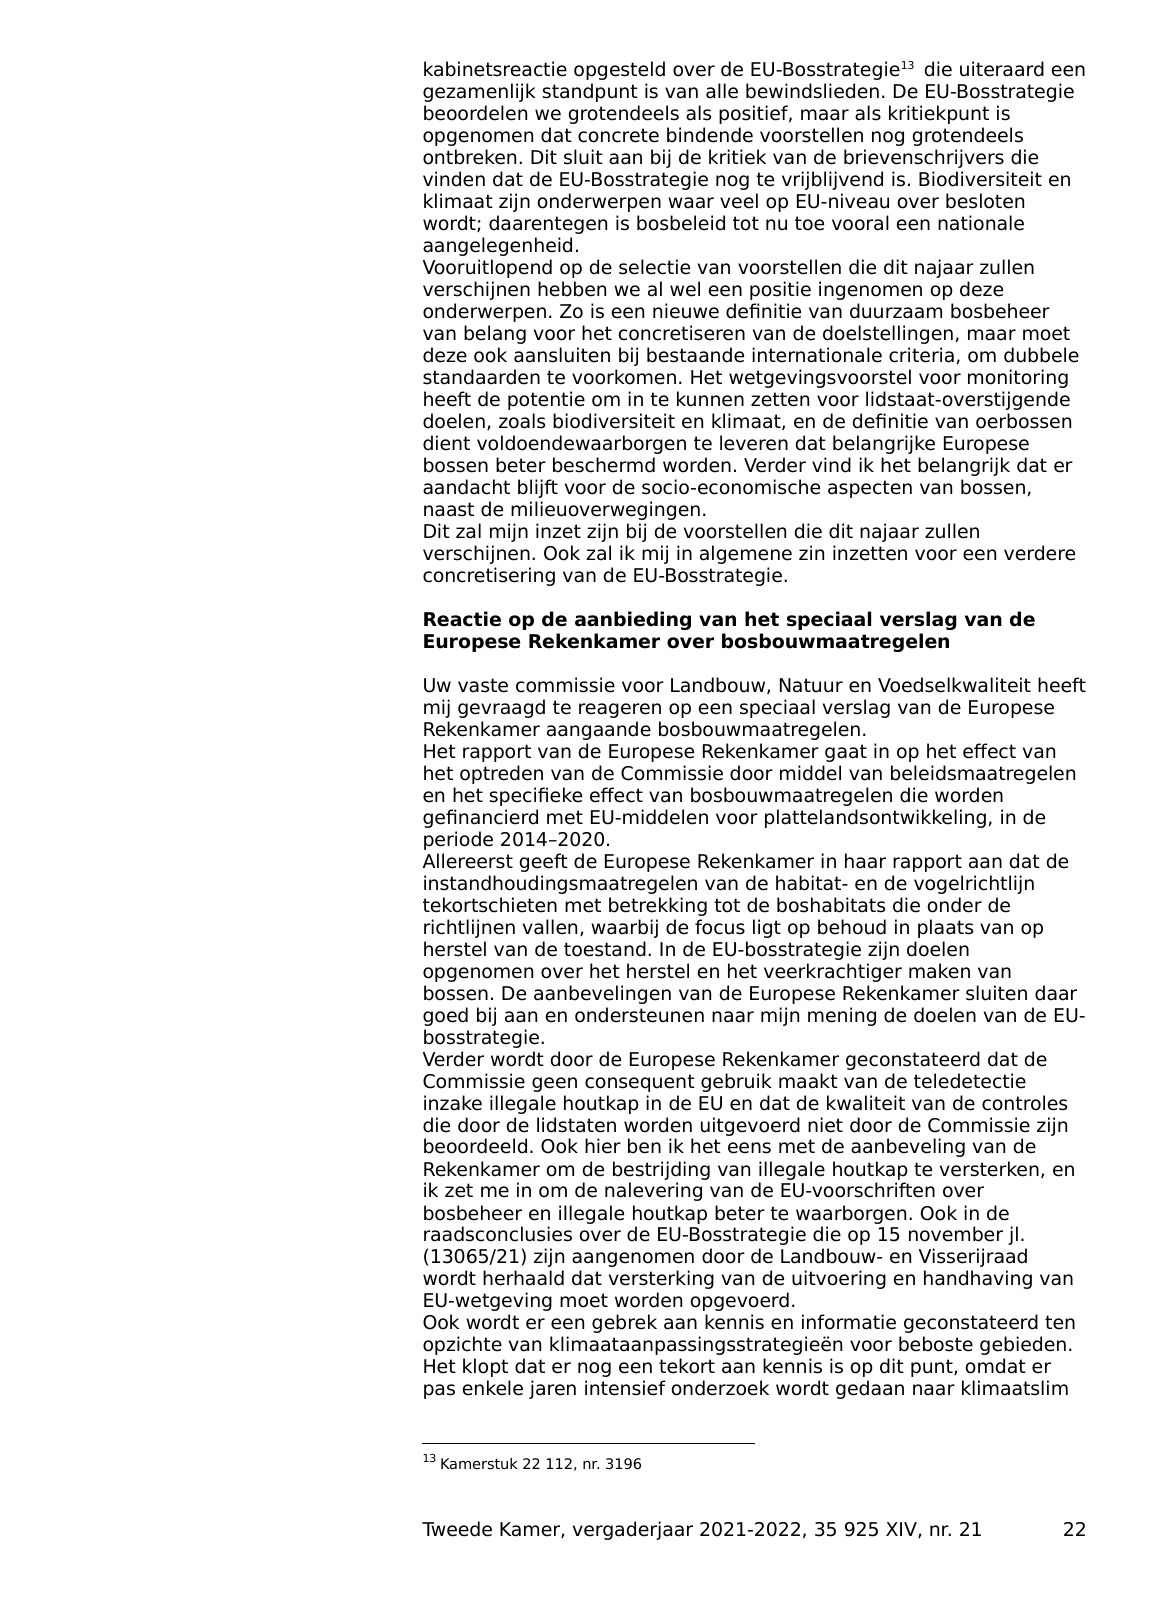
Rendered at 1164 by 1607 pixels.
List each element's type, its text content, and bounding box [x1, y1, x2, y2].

subtitle Reactie op de aanbieding van het speciaal verslag van de Europese Rekenkamer over bosbouwmaatregelen [422, 609, 1087, 653]
text kabinetsreactie opgesteld over de EU-Bosstrategie die uiteraard een gezamenlijk standpunt is van alle bewindslieden. De EU-Bosstrategie beoordelen we grotendeels als positief, maar als kritiekpunt is opgenomen dat concrete bindende voorstellen nog grotendeels ontbreken. Dit sluit aan bij de kritiek van de brievenschrijvers die vinden dat de EU-Bosstrategie nog te vrijblijvend is. Biodiversiteit en klimaat zijn onderwerpen waar veel op EU-niveau over besloten wordt; daarentegen is bosbeleid tot nu toe vooral een nationale aangelegenheid. [422, 59, 1087, 257]
text Allereerst geeft de Europese Rekenkamer in haar rapport aan dat de instandhoudingsmaatregelen van de habitat- en de vogelrichtlijn tekortschieten met betrekking tot de boshabitats die onder de richtlijnen vallen, waarbij de focus ligt op behoud in plaats van op herstel van de toestand. In de EU-bosstrategie zijn doelen opgenomen over het herstel en het veerkrachtiger maken van bossen. De aanbevelingen van de Europese Rekenkamer sluiten daar goed bij aan en ondersteunen naar mijn mening de doelen van de EU-bosstrategie. [422, 851, 1087, 1048]
text Ook wordt er een gebrek aan kennis en informatie geconstateerd ten opzichte van klimaataanpassingsstrategieën voor beboste gebieden. Het klopt dat er nog een tekort aan kennis is op dit punt, omdat er pas enkele jaren intensief onderzoek wordt gedaan naar klimaatslim [422, 1312, 1087, 1400]
text Het rapport van de Europese Rekenkamer gaat in op het effect van het optreden van de Commissie door middel van beleidsmaatregelen en het specifieke effect van bosbouwmaatregelen die worden gefinancierd met EU-middelen voor plattelandsontwikkeling, in de periode 2014–2020. [422, 741, 1087, 851]
text Dit zal mijn inzet zijn bij de voorstellen die dit najaar zullen verschijnen. Ook zal ik mij in algemene zin inzetten voor een verdere concretisering van de EU-Bosstrategie. [422, 521, 1087, 587]
text Vooruitlopend op de selectie van voorstellen die dit najaar zullen verschijnen hebben we al wel een positie ingenomen op deze onderwerpen. Zo is een nieuwe definitie van duurzaam bosbeheer van belang voor het concretiseren van de doelstellingen, maar moet deze ook aansluiten bij bestaande internationale criteria, om dubbele standaarden te voorkomen. Het wetgevingsvoorstel voor monitoring heeft de potentie om in te kunnen zetten voor lidstaat-overstijgende doelen, zoals biodiversiteit en klimaat, en de definitie van oerbossen dient voldoendewaarborgen te leveren dat belangrijke Europese bossen beter beschermd worden. Verder vind ik het belangrijk dat er aandacht blijft voor de socio-economische aspecten van bossen, naast de milieuoverwegingen. [422, 257, 1087, 521]
text Kamerstuk 22 112, nr. 3196 [422, 1452, 1087, 1474]
text Uw vaste commissie voor Landbouw, Natuur en Voedselkwaliteit heeft mij gevraagd te reageren op een speciaal verslag van de Europese Rekenkamer aangaande bosbouwmaatregelen. [422, 675, 1087, 741]
text Verder wordt door de Europese Rekenkamer geconstateerd dat de Commissie geen consequent gebruik maakt van de teledetectie inzake illegale houtkap in de EU en dat de kwaliteit van de controles die door de lidstaten worden uitgevoerd niet door de Commissie zijn beoordeeld. Ook hier ben ik het eens met de aanbeveling van de Rekenkamer om de bestrijding van illegale houtkap te versterken, en ik zet me in om de nalevering van de EU-voorschriften over bosbeheer en illegale houtkap beter te waarborgen. Ook in de raadsconclusies over de EU-Bosstrategie die op 15 november jl. (13065/21) zijn aangenomen door de Landbouw- en Visserijraad wordt herhaald dat versterking van de uitvoering en handhaving van EU-wetgeving moet worden opgevoerd. [422, 1048, 1087, 1312]
